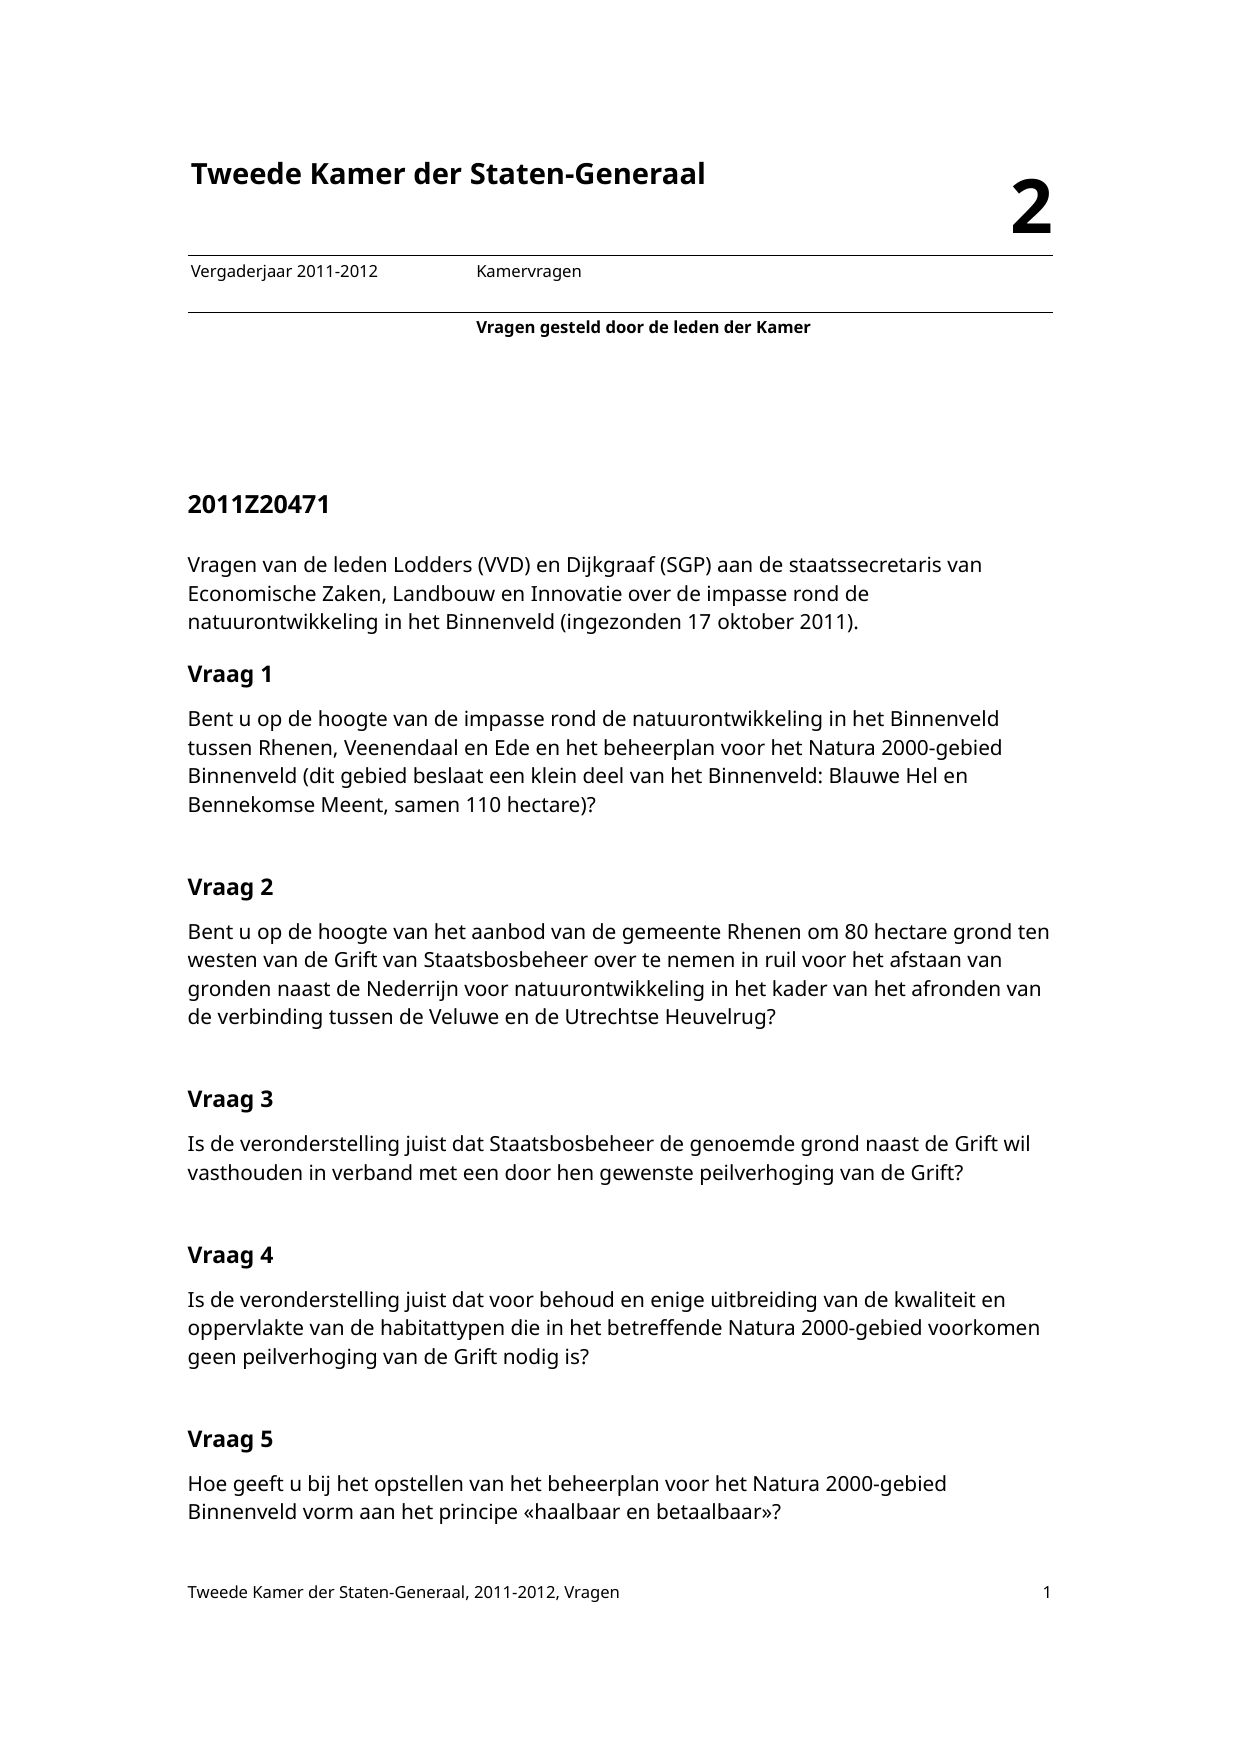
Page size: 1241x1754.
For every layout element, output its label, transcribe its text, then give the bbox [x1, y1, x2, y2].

table_header Tweede Kamer der Staten-Generaal [188, 150, 879, 255]
subtitle Vraag 1 [187, 658, 1053, 689]
table_header 2 [880, 150, 1053, 255]
table_cell [188, 313, 473, 339]
text Bent u op de hoogte van het aanbod van de gemeente Rhenen om 80 hectare grond ten westen van de Grift van Staatsbosbeheer over te nemen in ruil voor het afstaan van gronden naast de Nederrijn voor natuurontwikkeling in het kader van het afronden van de verbinding tussen de Veluwe en de Utrechtse Heuvelrug? [187, 917, 1053, 1031]
table_cell Kamervragen [473, 256, 1053, 312]
text Is de veronderstelling juist dat voor behoud en enige uitbreiding van de kwaliteit en oppervlakte van de habitattypen die in het betreffende Natura 2000-gebied voorkomen geen peilverhoging van de Grift nodig is? [187, 1285, 1053, 1370]
subtitle Vraag 3 [187, 1083, 1053, 1114]
text Is de veronderstelling juist dat Staatsbosbeheer de genoemde grond naast de Grift wil vasthouden in verband met een door hen gewenste peilverhoging van de Grift? [187, 1129, 1053, 1186]
table_cell Vergaderjaar 2011-2012 [188, 256, 473, 312]
table_cell Vragen gesteld door de leden der Kamer [473, 313, 1053, 339]
text Bent u op de hoogte van de impasse rond de natuurontwikkeling in het Binnenveld tussen Rhenen, Veenendaal en Ede en het beheerplan voor het Natura 2000-gebied Binnenveld (dit gebied beslaat een klein deel van het Binnenveld: Blauwe Hel en Bennekomse Meent, samen 110 hectare)? [187, 704, 1053, 818]
text 2011Z20471 [187, 487, 1053, 521]
text Hoe geeft u bij het opstellen van het beheerplan voor het Natura 2000-gebied Binnenveld vorm aan het principe «haalbaar en betaalbaar»? [187, 1469, 1053, 1526]
subtitle Vraag 2 [187, 871, 1053, 902]
subtitle Vraag 5 [187, 1423, 1053, 1454]
text Vragen van de leden Lodders (VVD) en Dijkgraaf (SGP) aan de staatssecretaris van Economische Zaken, Landbouw en Innovatie over de impasse rond de natuurontwikkeling in het Binnenveld (ingezonden 17 oktober 2011). [187, 550, 1053, 636]
subtitle Vraag 4 [187, 1239, 1053, 1270]
